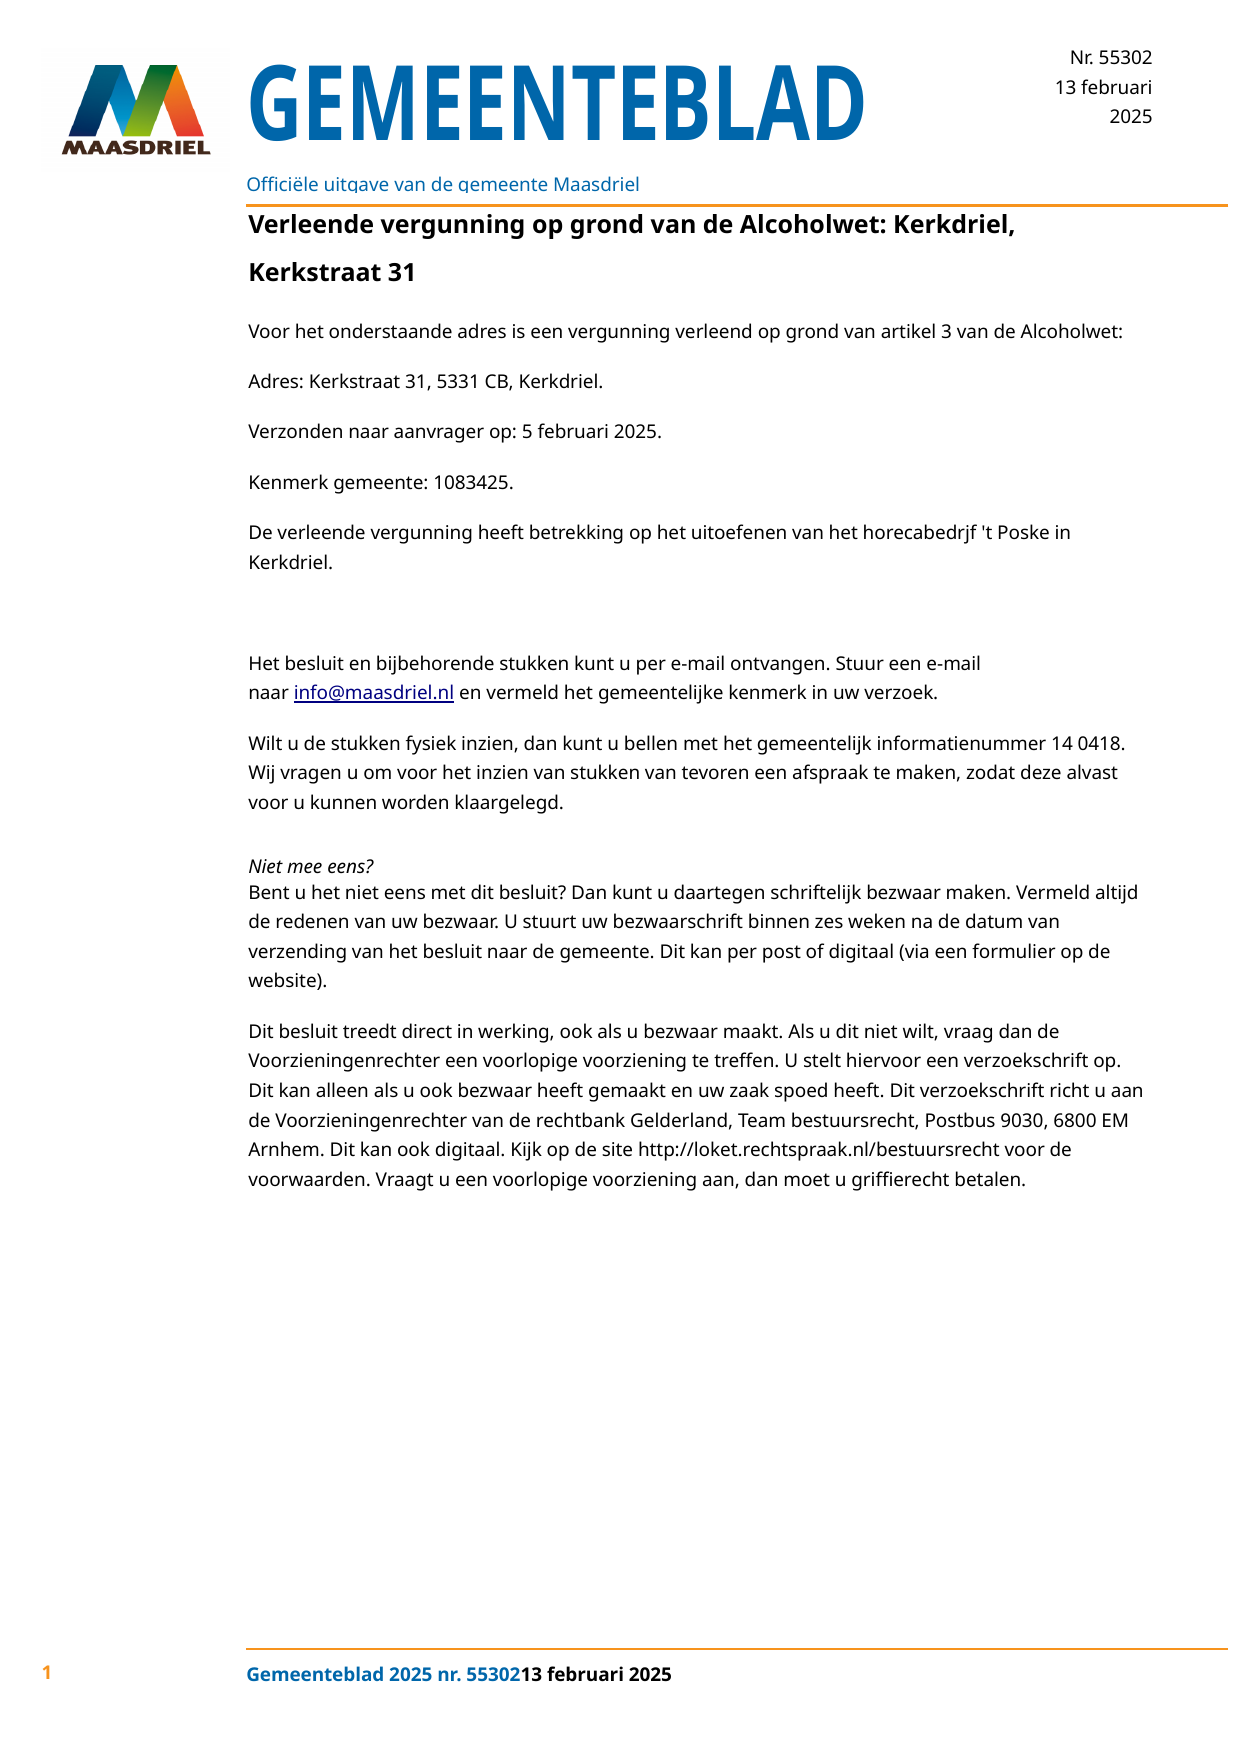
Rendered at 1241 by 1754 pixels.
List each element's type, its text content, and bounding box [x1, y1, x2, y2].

text Wilt u de stukken fysiek inzien, dan kunt u bellen met het gemeentelijk informatienummer 14 0418. Wij vragen u om voor het inzien van stukken van tevoren een afspraak te maken, zodat deze alvast voor u kunnen worden klaargelegd. [248, 730, 1152, 815]
text Bent u het niet eens met dit besluit? Dan kunt u daartegen schriftelijk bezwaar maken. Vermeld altijd de redenen van uw bezwaar. U stuurt uw bezwaarschrift binnen zes weken na de datum van verzending van het besluit naar de gemeente. Dit kan per post of digitaal (via een formulier op de website). [248, 879, 1152, 993]
text Voor het onderstaande adres is een vergunning verleend op grond van artikel 3 van de Alcoholwet: [248, 318, 1152, 344]
text Adres: Kerkstraat 31, 5331 CB, Kerkdriel. [248, 368, 1152, 394]
text Het besluit en bijbehorende stukken kunt u per e-mail ontvangen. Stuur een e-mail naar info@maasdriel.nl en vermeld het gemeentelijke kenmerk in uw verzoek. [248, 650, 1152, 705]
text Verzonden naar aanvrager op: 5 februari 2025. [248, 419, 1152, 444]
text Dit besluit treedt direct in werking, ook als u bezwaar maakt. Als u dit niet wilt, vraag dan de Voorzieningenrechter een voorlopige voorziening te treffen. U stelt hiervoor een verzoekschrift op. Dit kan alleen als u ook bezwaar heeft gemaakt en uw zaak spoed heeft. Dit verzoekschrift richt u aan de Voorzieningenrechter van de rechtbank Gelderland, Team bestuursrecht, Postbus 9030, 6800 EM Arnhem. Dit kan ook digitaal. Kijk op de site http://loket.rechtspraak.nl/bestuursrecht voor de voorwaarden. Vraagt u een voorlopige voorziening aan, dan moet u griffierecht betalen. [248, 1018, 1152, 1192]
picture [41, 47, 231, 172]
text Verleende vergunning op grond van de Alcoholwet: Kerkdriel, Kerkstraat 31 [248, 207, 1152, 288]
text Niet mee eens? [248, 853, 1152, 879]
text Kenmerk gemeente: 1083425. [248, 469, 1152, 495]
text De verleende vergunning heeft betrekking op het uitoefenen van het horecabedrjf 't Poske in Kerkdriel. [248, 519, 1152, 575]
